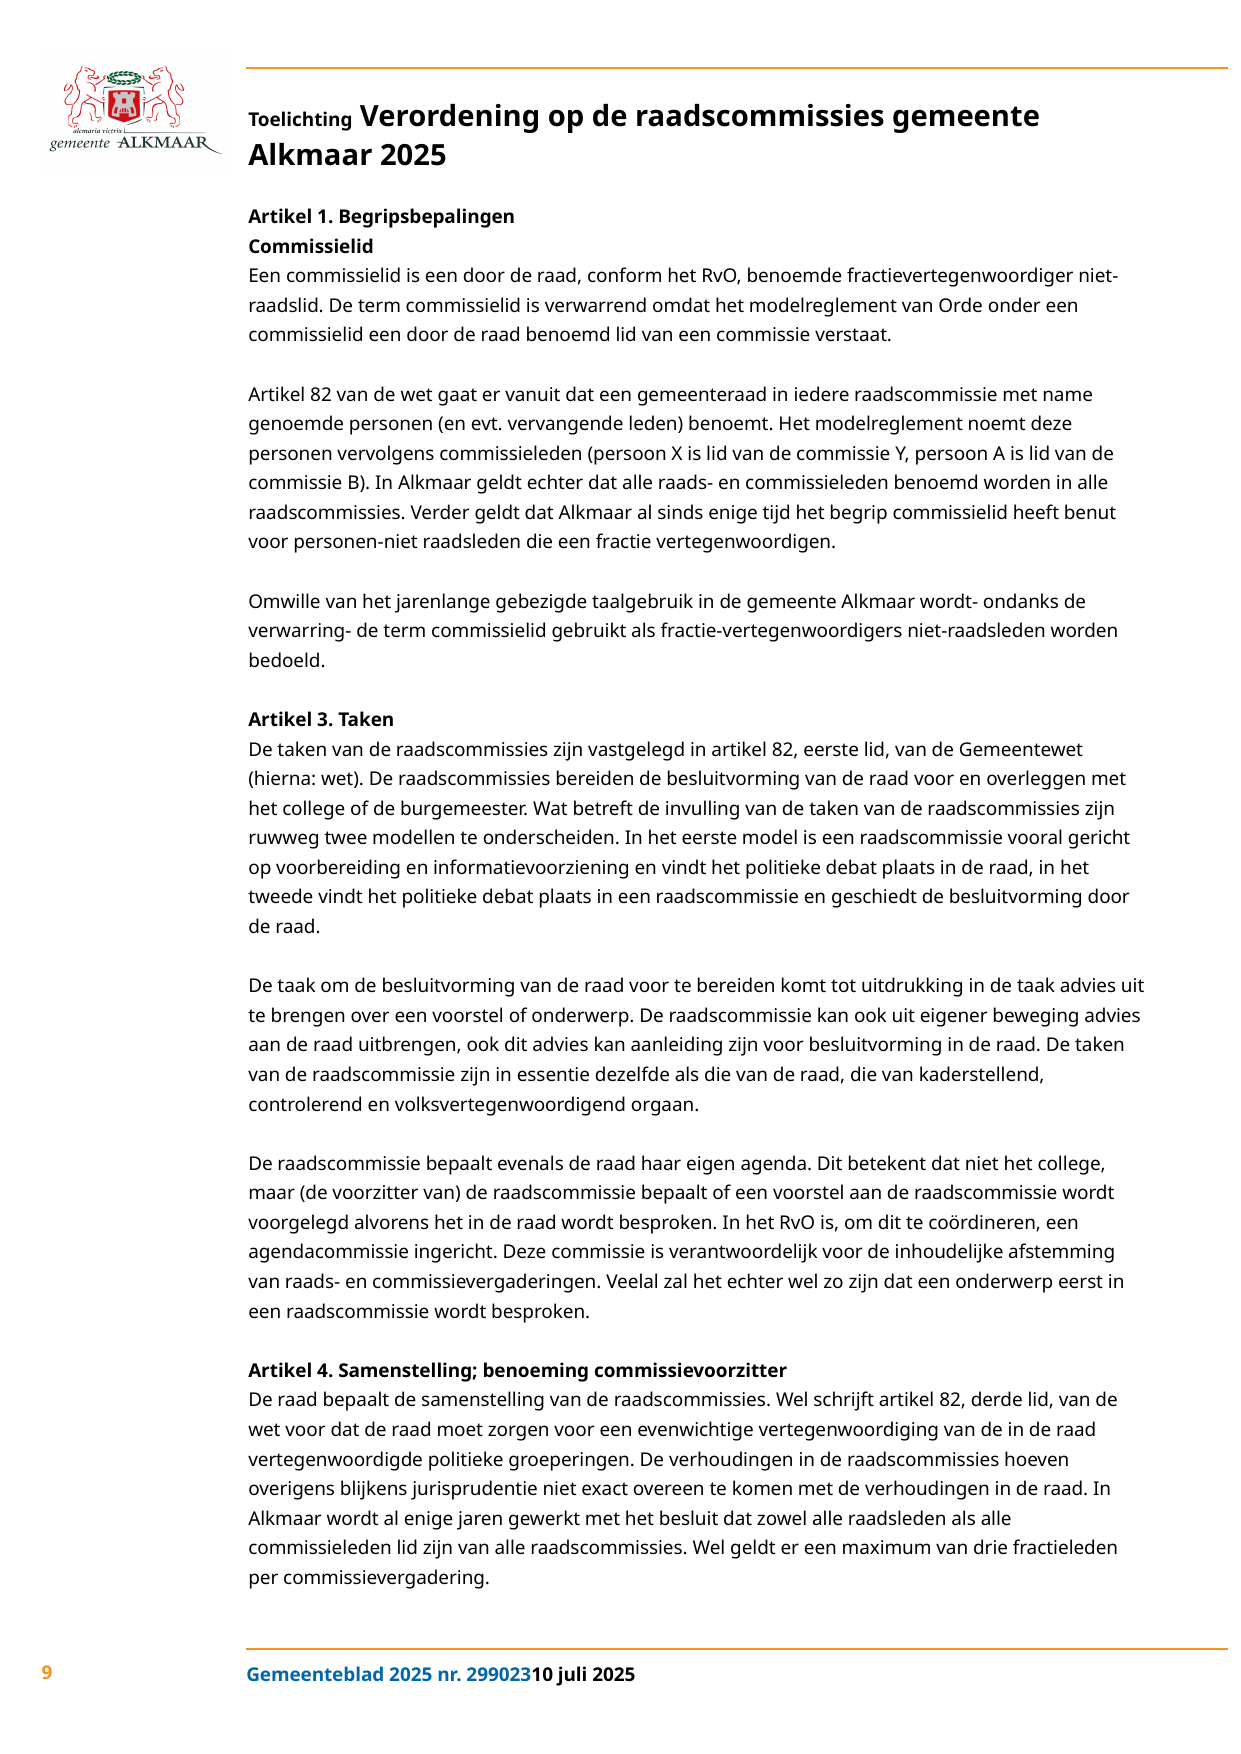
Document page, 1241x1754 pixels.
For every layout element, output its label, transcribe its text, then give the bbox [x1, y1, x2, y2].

text Artikel 4. Samenstelling; benoeming commissievoorzitter [248, 1357, 1152, 1383]
text Een commissielid is een door de raad, conform het RvO, benoemde fractievertegenwoordiger niet-raadslid. De term commissielid is verwarrend omdat het modelreglement van Orde onder een commissielid een door de raad benoemd lid van een commissie verstaat. [248, 262, 1152, 347]
text De taken van de raadscommissies zijn vastgelegd in artikel 82, eerste lid, van de Gemeentewet (hierna: wet). De raadscommissies bereiden de besluitvorming van de raad voor en overleggen met het college of de burgemeester. Wat betreft de invulling van de taken van de raadscommissies zijn ruwweg twee modellen te onderscheiden. In het eerste model is een raadscommissie vooral gericht op voorbereiding en informatievoorziening en vindt het politieke debat plaats in de raad, in het tweede vindt het politieke debat plaats in een raadscommissie en geschiedt de besluitvorming door de raad. [248, 736, 1152, 939]
picture [41, 47, 231, 172]
text De raadscommissie bepaalt evenals de raad haar eigen agenda. Dit betekent dat niet het college, maar (de voorzitter van) de raadscommissie bepaalt of een voorstel aan de raadscommissie wordt voorgelegd alvorens het in de raad wordt besproken. In het RvO is, om dit te coördineren, een agendacommissie ingericht. Deze commissie is verantwoordelijk voor de inhoudelijke afstemming van raads- en commissievergaderingen. Veelal zal het echter wel zo zijn dat een onderwerp eerst in een raadscommissie wordt besproken. [248, 1150, 1152, 1324]
text Toelichting Verordening op de raadscommissies gemeente Alkmaar 2025 [248, 95, 1152, 174]
text De taak om de besluitvorming van de raad voor te bereiden komt tot uitdrukking in de taak advies uit te brengen over een voorstel of onderwerp. De raadscommissie kan ook uit eigener beweging advies aan de raad uitbrengen, ook dit advies kan aanleiding zijn voor besluitvorming in de raad. De taken van de raadscommissie zijn in essentie dezelfde als die van de raad, die van kaderstellend, controlerend en volksvertegenwoordigend orgaan. [248, 972, 1152, 1117]
text Artikel 82 van de wet gaat er vanuit dat een gemeenteraad in iedere raadscommissie met name genoemde personen (en evt. vervangende leden) benoemt. Het modelreglement noemt deze personen vervolgens commissieleden (persoon X is lid van de commissie Y, persoon A is lid van de commissie B). In Alkmaar geldt echter dat alle raads- en commissieleden benoemd worden in alle raadscommissies. Verder geldt dat Alkmaar al sinds enige tijd het begrip commissielid heeft benut voor personen-niet raadsleden die een fractie vertegenwoordigen. [248, 381, 1152, 554]
text De raad bepaalt de samenstelling van de raadscommissies. Wel schrijft artikel 82, derde lid, van de wet voor dat de raad moet zorgen voor een evenwichtige vertegenwoordiging van de in de raad vertegenwoordigde politieke groeperingen. De verhoudingen in de raadscommissies hoeven overigens blijkens jurisprudentie niet exact overeen te komen met de verhoudingen in de raad. In Alkmaar wordt al enige jaren gewerkt met het besluit dat zowel alle raadsleden als alle commissieleden lid zijn van alle raadscommissies. Wel geldt er een maximum van drie fractieleden per commissievergadering. [248, 1387, 1152, 1590]
text Omwille van het jarenlange gebezigde taalgebruik in de gemeente Alkmaar wordt- ondanks de verwarring- de term commissielid gebruikt als fractie-vertegenwoordigers niet-raadsleden worden bedoeld. [248, 588, 1152, 673]
text Artikel 3. Taken [248, 706, 1152, 732]
text Artikel 1. Begripsbepalingen [248, 203, 1152, 229]
text Commissielid [248, 233, 1152, 259]
